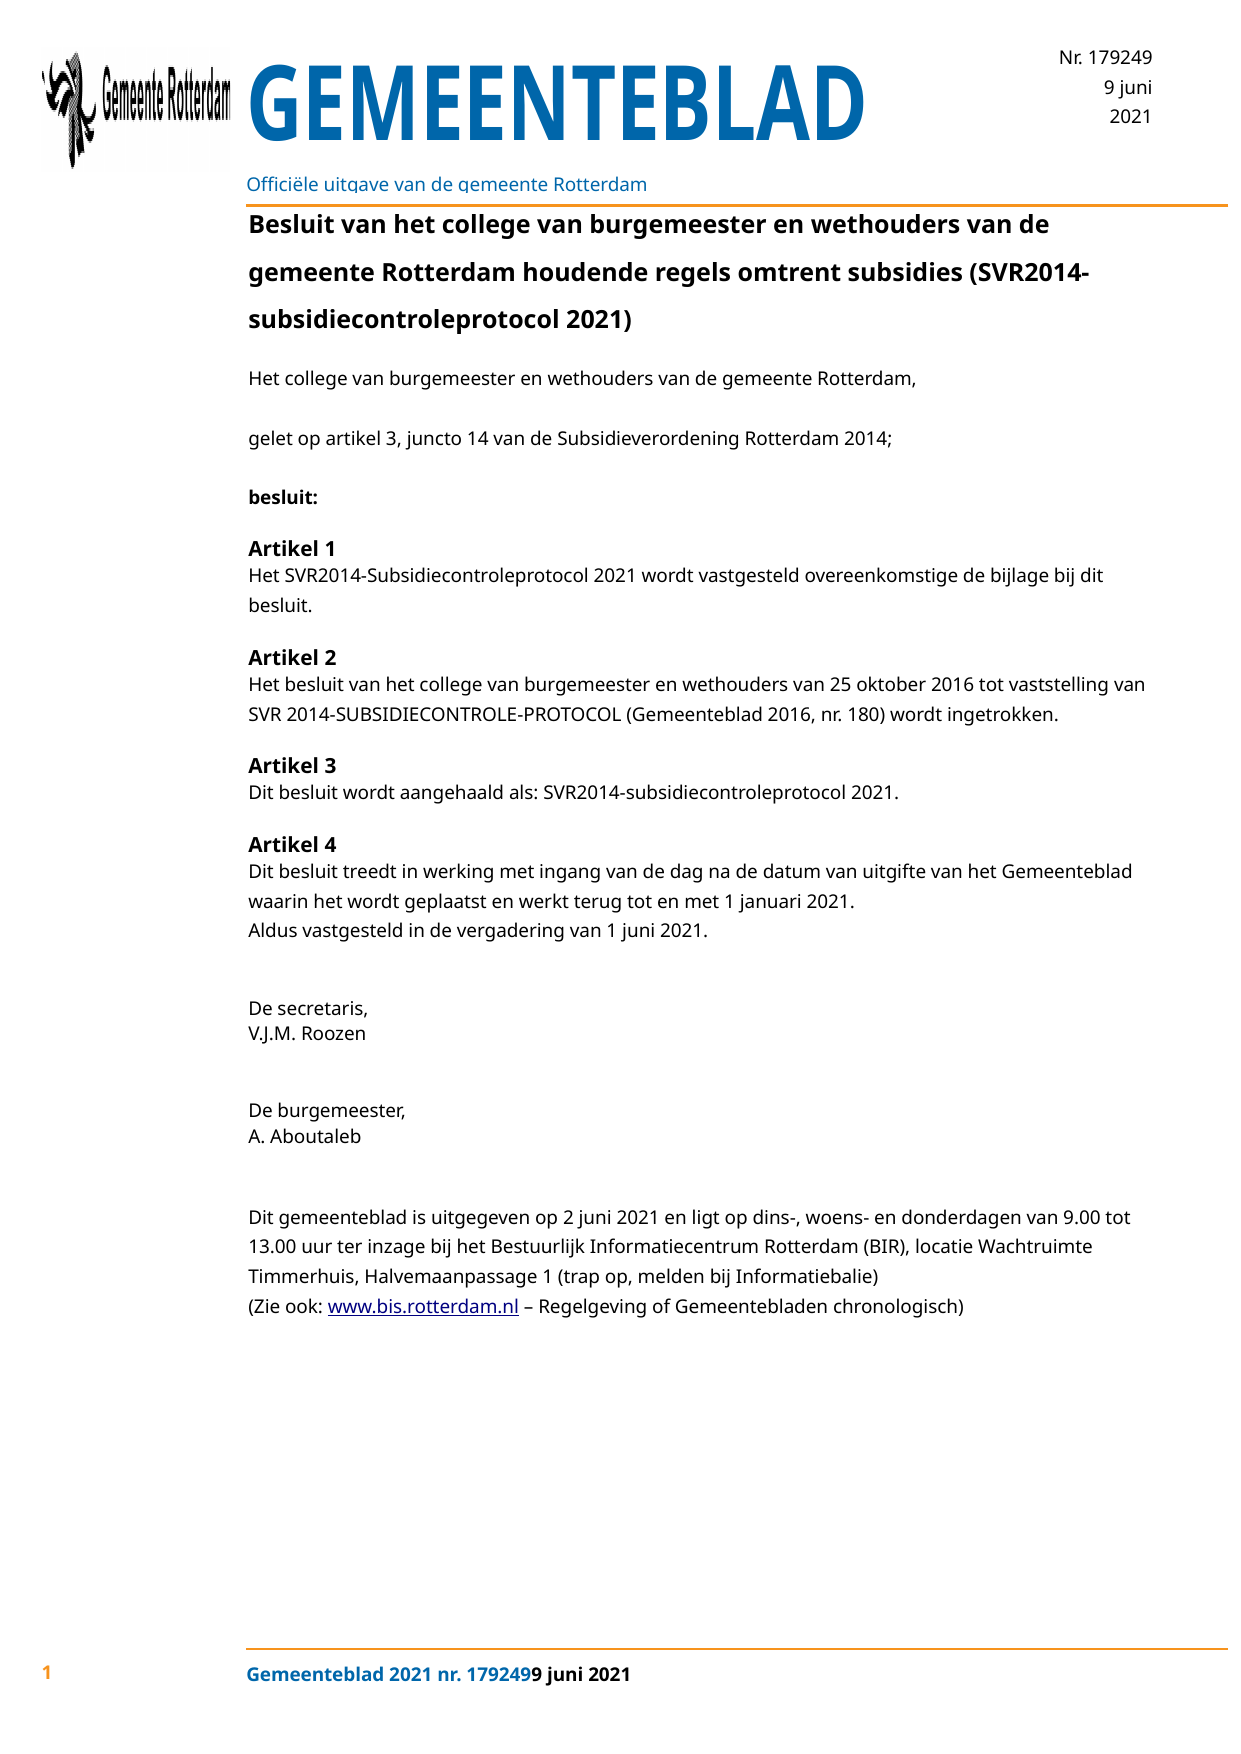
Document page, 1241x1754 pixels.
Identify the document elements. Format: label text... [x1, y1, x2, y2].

text A. Aboutaleb [248, 1123, 1152, 1149]
text gelet op artikel 3, juncto 14 van de Subsidieverordening Rotterdam 2014; [248, 425, 1152, 450]
text V.J.M. Roozen [248, 1021, 1152, 1046]
text De burgemeester, [248, 1098, 1152, 1123]
text Artikel 2 [248, 643, 1152, 671]
text (Zie ook: www.bis.rotterdam.nl – Regelgeving of Gemeentebladen chronologisch) [248, 1293, 1152, 1318]
text Besluit van het college van burgemeester en wethouders van de gemeente Rotterdam houdende regels omtrent subsidies (SVR2014-subsidiecontroleprotocol 2021) [248, 207, 1152, 336]
picture [41, 47, 231, 172]
text besluit: [248, 484, 1152, 509]
text Het college van burgemeester en wethouders van de gemeente Rotterdam, [248, 366, 1152, 391]
text Artikel 4 [248, 830, 1152, 858]
text Artikel 3 [248, 751, 1152, 779]
text Dit besluit treedt in werking met ingang van de dag na de datum van uitgifte van het Gemeenteblad waarin het wordt geplaatst en werkt terug tot en met 1 januari 2021. [248, 858, 1152, 914]
text Dit gemeenteblad is uitgegeven op 2 juni 2021 en ligt op dins-, woens- en donderdagen van 9.00 tot 13.00 uur ter inzage bij het Bestuurlijk Informatiecentrum Rotterdam (BIR), locatie Wachtruimte Timmerhuis, Halvemaanpassage 1 (trap op, melden bij Informatiebalie) [248, 1204, 1152, 1289]
text De secretaris, [248, 995, 1152, 1021]
text Artikel 1 [248, 534, 1152, 563]
text Het besluit van het college van burgemeester en wethouders van 25 oktober 2016 tot vaststelling van SVR 2014-SUBSIDIECONTROLE-PROTOCOL (Gemeenteblad 2016, nr. 180) wordt ingetrokken. [248, 671, 1152, 726]
text Dit besluit wordt aangehaald als: SVR2014-subsidiecontroleprotocol 2021. [248, 779, 1152, 805]
text Het SVR2014-Subsidiecontroleprotocol 2021 wordt vastgesteld overeenkomstige de bijlage bij dit besluit. [248, 563, 1152, 618]
text Aldus vastgesteld in de vergadering van 1 juni 2021. [248, 918, 1152, 943]
